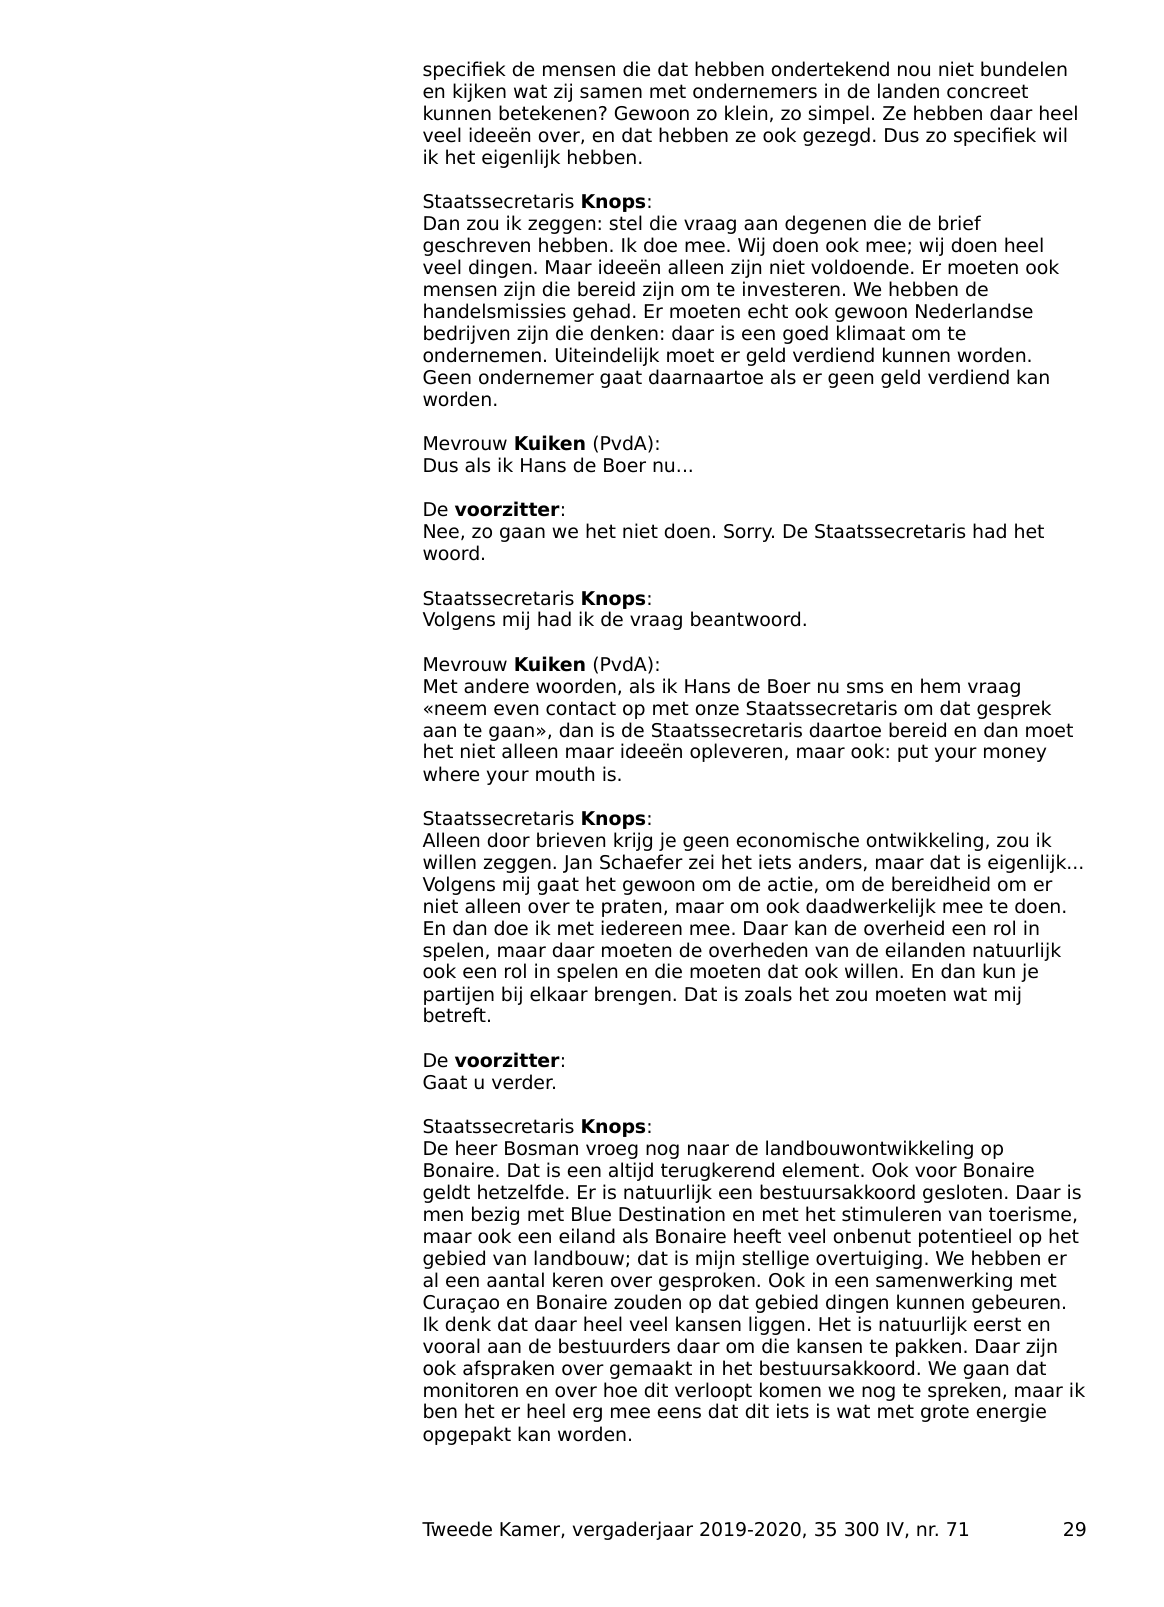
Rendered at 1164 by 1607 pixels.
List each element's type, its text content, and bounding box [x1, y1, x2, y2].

text Staatssecretaris Knops: [422, 587, 1087, 609]
text Volgens mij had ik de vraag beantwoord. [422, 609, 1087, 631]
text Gaat u verder. [422, 1072, 1087, 1093]
text Staatssecretaris Knops: [422, 1116, 1087, 1138]
text Alleen door brieven krijg je geen economische ontwikkeling, zou ik willen zeggen. Jan Schaefer zei het iets anders, maar dat is eigenlijk... Volgens mij gaat het gewoon om de actie, om de bereidheid om er niet alleen over te praten, maar om ook daadwerkelijk mee te doen. En dan doe ik met iedereen mee. Daar kan de overheid een rol in spelen, maar daar moeten de overheden van de eilanden natuurlijk ook een rol in spelen en die moeten dat ook willen. En dan kun je partijen bij elkaar brengen. Dat is zoals het zou moeten wat mij betreft. [422, 829, 1087, 1027]
text Mevrouw Kuiken (PvdA): [422, 433, 1087, 455]
text De voorzitter: [422, 499, 1087, 521]
text specifiek de mensen die dat hebben ondertekend nou niet bundelen en kijken wat zij samen met ondernemers in de landen concreet kunnen betekenen? Gewoon zo klein, zo simpel. Ze hebben daar heel veel ideeën over, en dat hebben ze ook gezegd. Dus zo specifiek wil ik het eigenlijk hebben. [422, 59, 1087, 169]
text Dan zou ik zeggen: stel die vraag aan degenen die de brief geschreven hebben. Ik doe mee. Wij doen ook mee; wij doen heel veel dingen. Maar ideeën alleen zijn niet voldoende. Er moeten ook mensen zijn die bereid zijn om te investeren. We hebben de handelsmissies gehad. Er moeten echt ook gewoon Nederlandse bedrijven zijn die denken: daar is een goed klimaat om te ondernemen. Uiteindelijk moet er geld verdiend kunnen worden. Geen ondernemer gaat daarnaartoe als er geen geld verdiend kan worden. [422, 213, 1087, 411]
text Met andere woorden, als ik Hans de Boer nu sms en hem vraag «neem even contact op met onze Staatssecretaris om dat gesprek aan te gaan», dan is de Staatssecretaris daartoe bereid en dan moet het niet alleen maar ideeën opleveren, maar ook: put your money where your mouth is. [422, 676, 1087, 785]
text De voorzitter: [422, 1049, 1087, 1072]
text Staatssecretaris Knops: [422, 191, 1087, 213]
text Dus als ik Hans de Boer nu... [422, 455, 1087, 477]
text Staatssecretaris Knops: [422, 808, 1087, 829]
text Nee, zo gaan we het niet doen. Sorry. De Staatssecretaris had het woord. [422, 521, 1087, 565]
text De heer Bosman vroeg nog naar de landbouwontwikkeling op Bonaire. Dat is een altijd terugkerend element. Ook voor Bonaire geldt hetzelfde. Er is natuurlijk een bestuursakkoord gesloten. Daar is men bezig met Blue Destination en met het stimuleren van toerisme, maar ook een eiland als Bonaire heeft veel onbenut potentieel op het gebied van landbouw; dat is mijn stellige overtuiging. We hebben er al een aantal keren over gesproken. Ook in een samenwerking met Curaçao en Bonaire zouden op dat gebied dingen kunnen gebeuren. Ik denk dat daar heel veel kansen liggen. Het is natuurlijk eerst en vooral aan de bestuurders daar om die kansen te pakken. Daar zijn ook afspraken over gemaakt in het bestuursakkoord. We gaan dat monitoren en over hoe dit verloopt komen we nog te spreken, maar ik ben het er heel erg mee eens dat dit iets is wat met grote energie opgepakt kan worden. [422, 1138, 1087, 1445]
text Mevrouw Kuiken (PvdA): [422, 653, 1087, 676]
